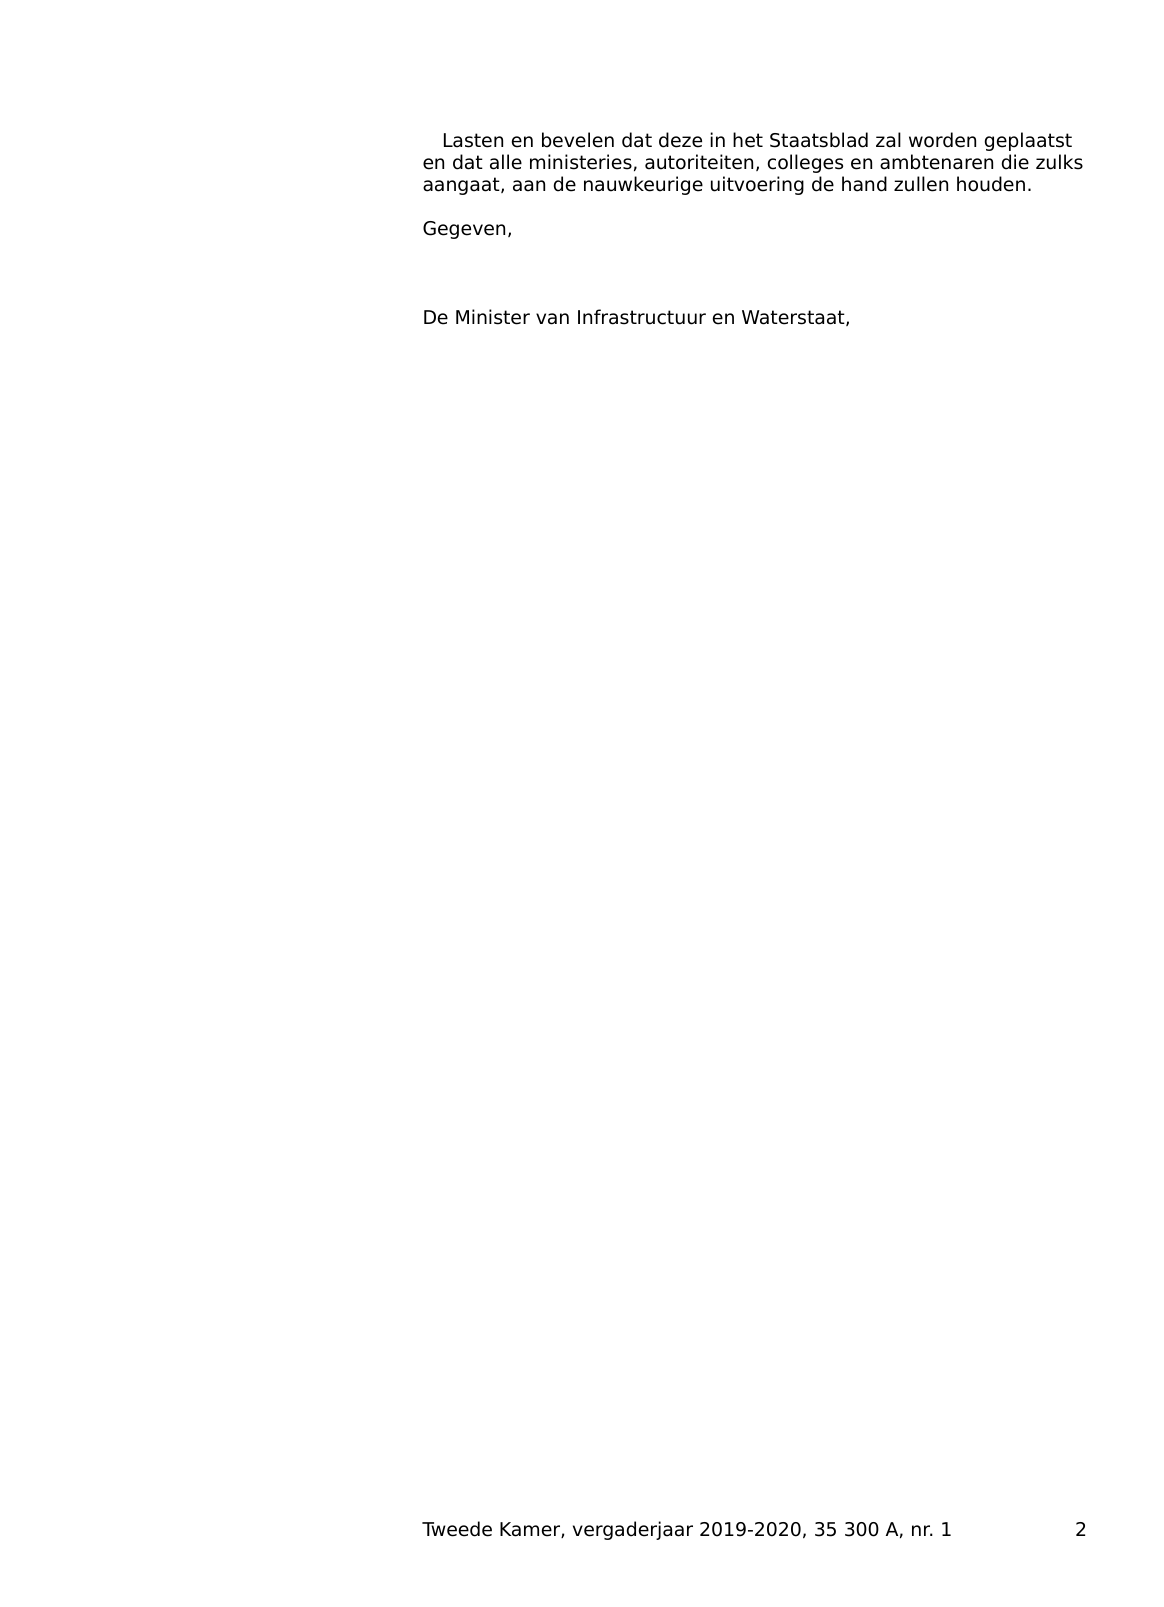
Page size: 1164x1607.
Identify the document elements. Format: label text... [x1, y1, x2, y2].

text Gegeven, [422, 218, 1087, 240]
text Lasten en bevelen dat deze in het Staatsblad zal worden geplaatst en dat alle ministeries, autoriteiten, colleges en ambtenaren die zulks aangaat, aan de nauwkeurige uitvoering de hand zullen houden. [422, 130, 1087, 196]
text De Minister van Infrastructuur en Waterstaat, [422, 307, 1087, 328]
